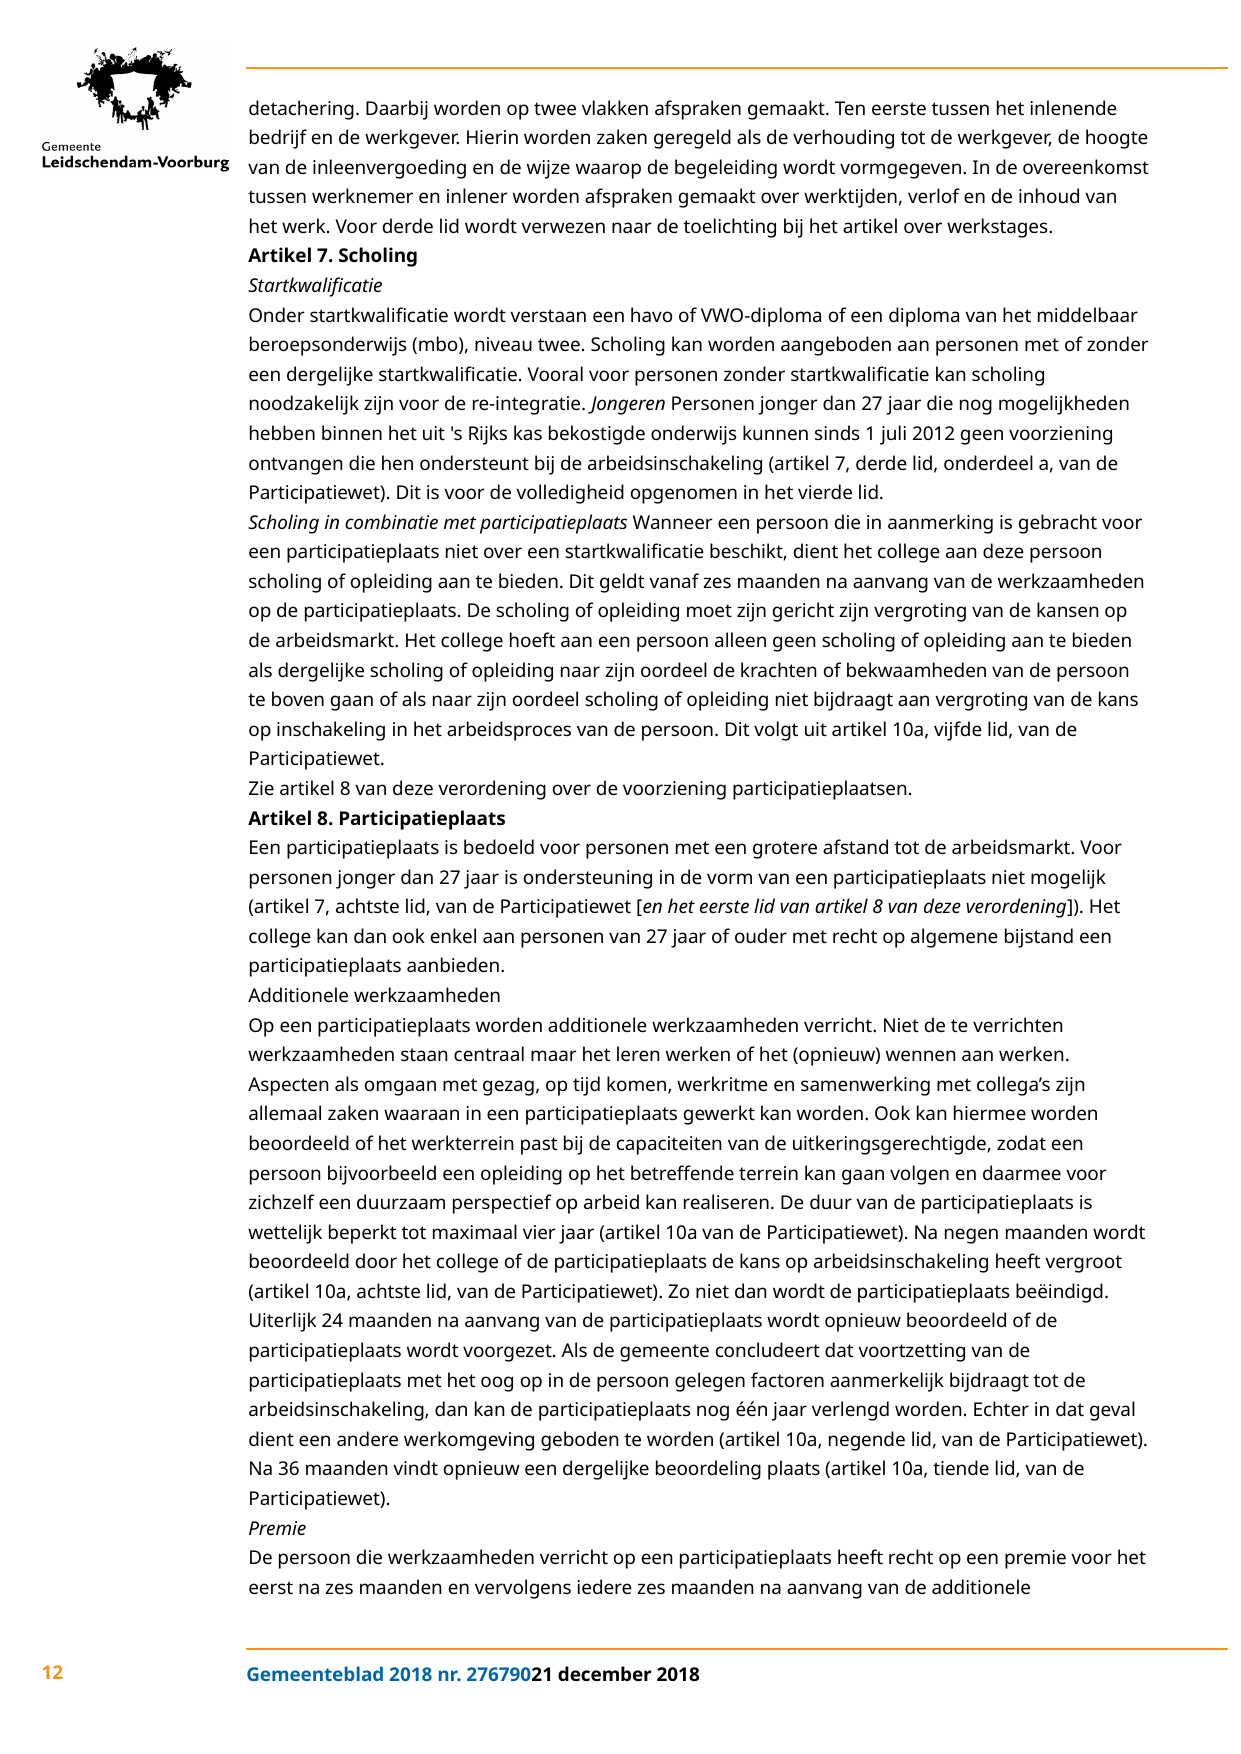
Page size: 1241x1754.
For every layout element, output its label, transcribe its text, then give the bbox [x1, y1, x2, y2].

text Additionele werkzaamheden [248, 982, 1152, 1008]
text Onder startkwalificatie wordt verstaan een havo of VWO-diploma of een diploma van het middelbaar beroepsonderwijs (mbo), niveau twee. Scholing kan worden aangeboden aan personen met of zonder een dergelijke startkwalificatie. Vooral voor personen zonder startkwalificatie kan scholing noodzakelijk zijn voor de re-integratie. Jongeren Personen jonger dan 27 jaar die nog mogelijkheden hebben binnen het uit 's Rijks kas bekostigde onderwijs kunnen sinds 1 juli 2012 geen voorziening ontvangen die hen ondersteunt bij de arbeidsinschakeling (artikel 7, derde lid, onderdeel a, van de Participatiewet). Dit is voor de volledigheid opgenomen in het vierde lid. [248, 302, 1152, 505]
text De persoon die werkzaamheden verricht op een participatieplaats heeft recht op een premie voor het eerst na zes maanden en vervolgens iedere zes maanden na aanvang van de additionele [248, 1544, 1152, 1600]
text Startkwalificatie [248, 272, 1152, 298]
text Artikel 8. Participatieplaats [248, 805, 1152, 831]
text Premie [248, 1515, 1152, 1541]
text Zie artikel 8 van deze verordening over de voorziening participatieplaatsen. [248, 775, 1152, 801]
text Op een participatieplaats worden additionele werkzaamheden verricht. Niet de te verrichten werkzaamheden staan centraal maar het leren werken of het (opnieuw) wennen aan werken. Aspecten als omgaan met gezag, op tijd komen, werkritme en samenwerking met collega’s zijn allemaal zaken waaraan in een participatieplaats gewerkt kan worden. Ook kan hiermee worden beoordeeld of het werkterrein past bij de capaciteiten van de uitkeringsgerechtigde, zodat een persoon bijvoorbeeld een opleiding op het betreffende terrein kan gaan volgen en daarmee voor zichzelf een duurzaam perspectief op arbeid kan realiseren. De duur van de participatieplaats is wettelijk beperkt tot maximaal vier jaar (artikel 10a van de Participatiewet). Na negen maanden wordt beoordeeld door het college of de participatieplaats de kans op arbeidsinschakeling heeft vergroot (artikel 10a, achtste lid, van de Participatiewet). Zo niet dan wordt de participatieplaats beëindigd. Uiterlijk 24 maanden na aanvang van de participatieplaats wordt opnieuw beoordeeld of de participatieplaats wordt voorgezet. Als de gemeente concludeert dat voortzetting van de participatieplaats met het oog op in de persoon gelegen factoren aanmerkelijk bijdraagt tot de arbeidsinschakeling, dan kan de participatieplaats nog één jaar verlengd worden. Echter in dat geval dient een andere werkomgeving geboden te worden (artikel 10a, negende lid, van de Participatiewet). Na 36 maanden vindt opnieuw een dergelijke beoordeling plaats (artikel 10a, tiende lid, van de Participatiewet). [248, 1012, 1152, 1511]
text Een participatieplaats is bedoeld voor personen met een grotere afstand tot de arbeidsmarkt. Voor personen jonger dan 27 jaar is ondersteuning in de vorm van een participatieplaats niet mogelijk (artikel 7, achtste lid, van de Participatiewet [en het eerste lid van artikel 8 van deze verordening]). Het college kan dan ook enkel aan personen van 27 jaar of ouder met recht op algemene bijstand een participatieplaats aanbieden. [248, 834, 1152, 978]
text Artikel 7. Scholing [248, 243, 1152, 268]
text detachering. Daarbij worden op twee vlakken afspraken gemaakt. Ten eerste tussen het inlenende bedrijf en de werkgever. Hierin worden zaken geregeld als de verhouding tot de werkgever, de hoogte van de inleenvergoeding en de wijze waarop de begeleiding wordt vormgegeven. In de overeenkomst tussen werknemer en inlener worden afspraken gemaakt over werktijden, verlof en de inhoud van het werk. Voor derde lid wordt verwezen naar de toelichting bij het artikel over werkstages. [248, 95, 1152, 239]
text Scholing in combinatie met participatieplaats Wanneer een persoon die in aanmerking is gebracht voor een participatieplaats niet over een startkwalificatie beschikt, dient het college aan deze persoon scholing of opleiding aan te bieden. Dit geldt vanaf zes maanden na aanvang van de werkzaamheden op de participatieplaats. De scholing of opleiding moet zijn gericht zijn vergroting van de kansen op de arbeidsmarkt. Het college hoeft aan een persoon alleen geen scholing of opleiding aan te bieden als dergelijke scholing of opleiding naar zijn oordeel de krachten of bekwaamheden van de persoon te boven gaan of als naar zijn oordeel scholing of opleiding niet bijdraagt aan vergroting van de kans op inschakeling in het arbeidsproces van de persoon. Dit volgt uit artikel 10a, vijfde lid, van de Participatiewet. [248, 509, 1152, 771]
picture [41, 47, 231, 172]
